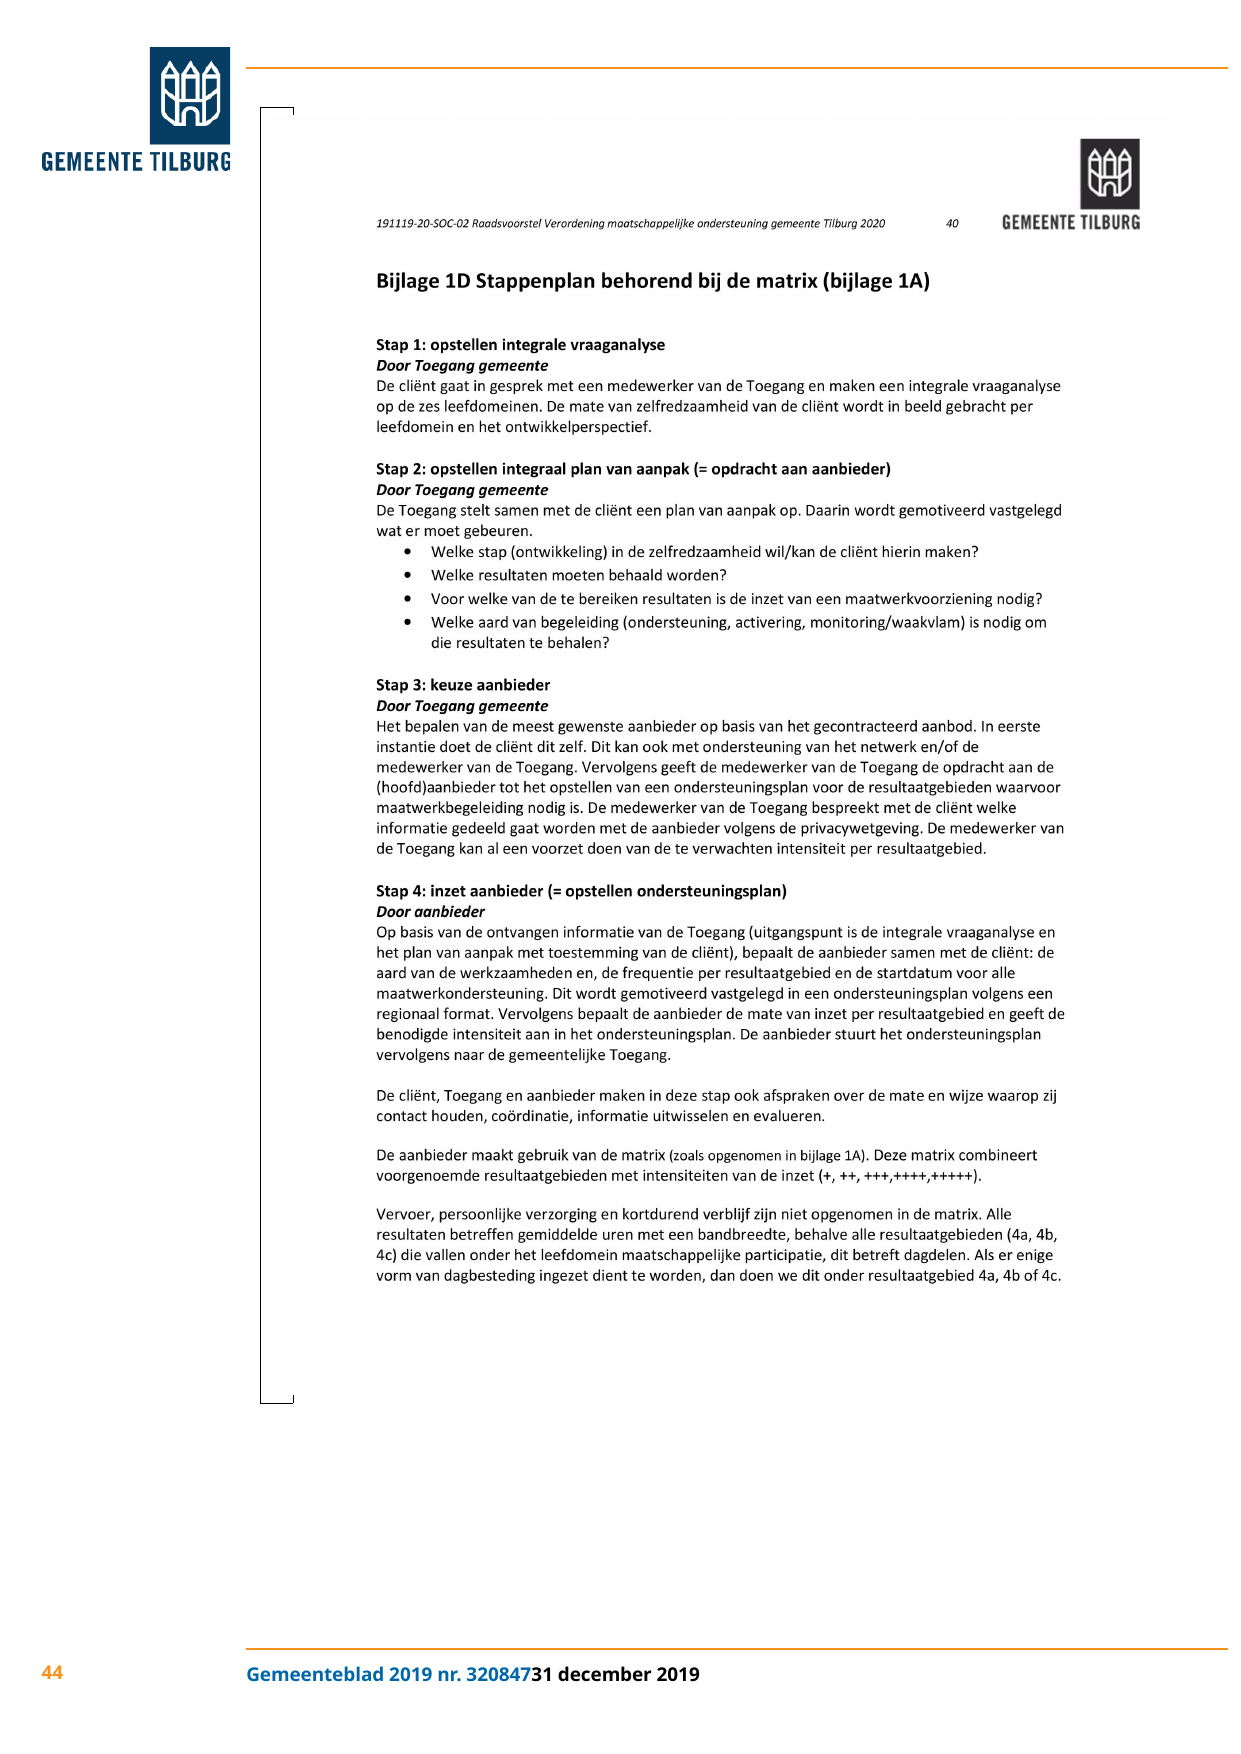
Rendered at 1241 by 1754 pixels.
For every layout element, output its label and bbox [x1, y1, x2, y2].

picture [268, 115, 1173, 1395]
picture [41, 47, 231, 172]
